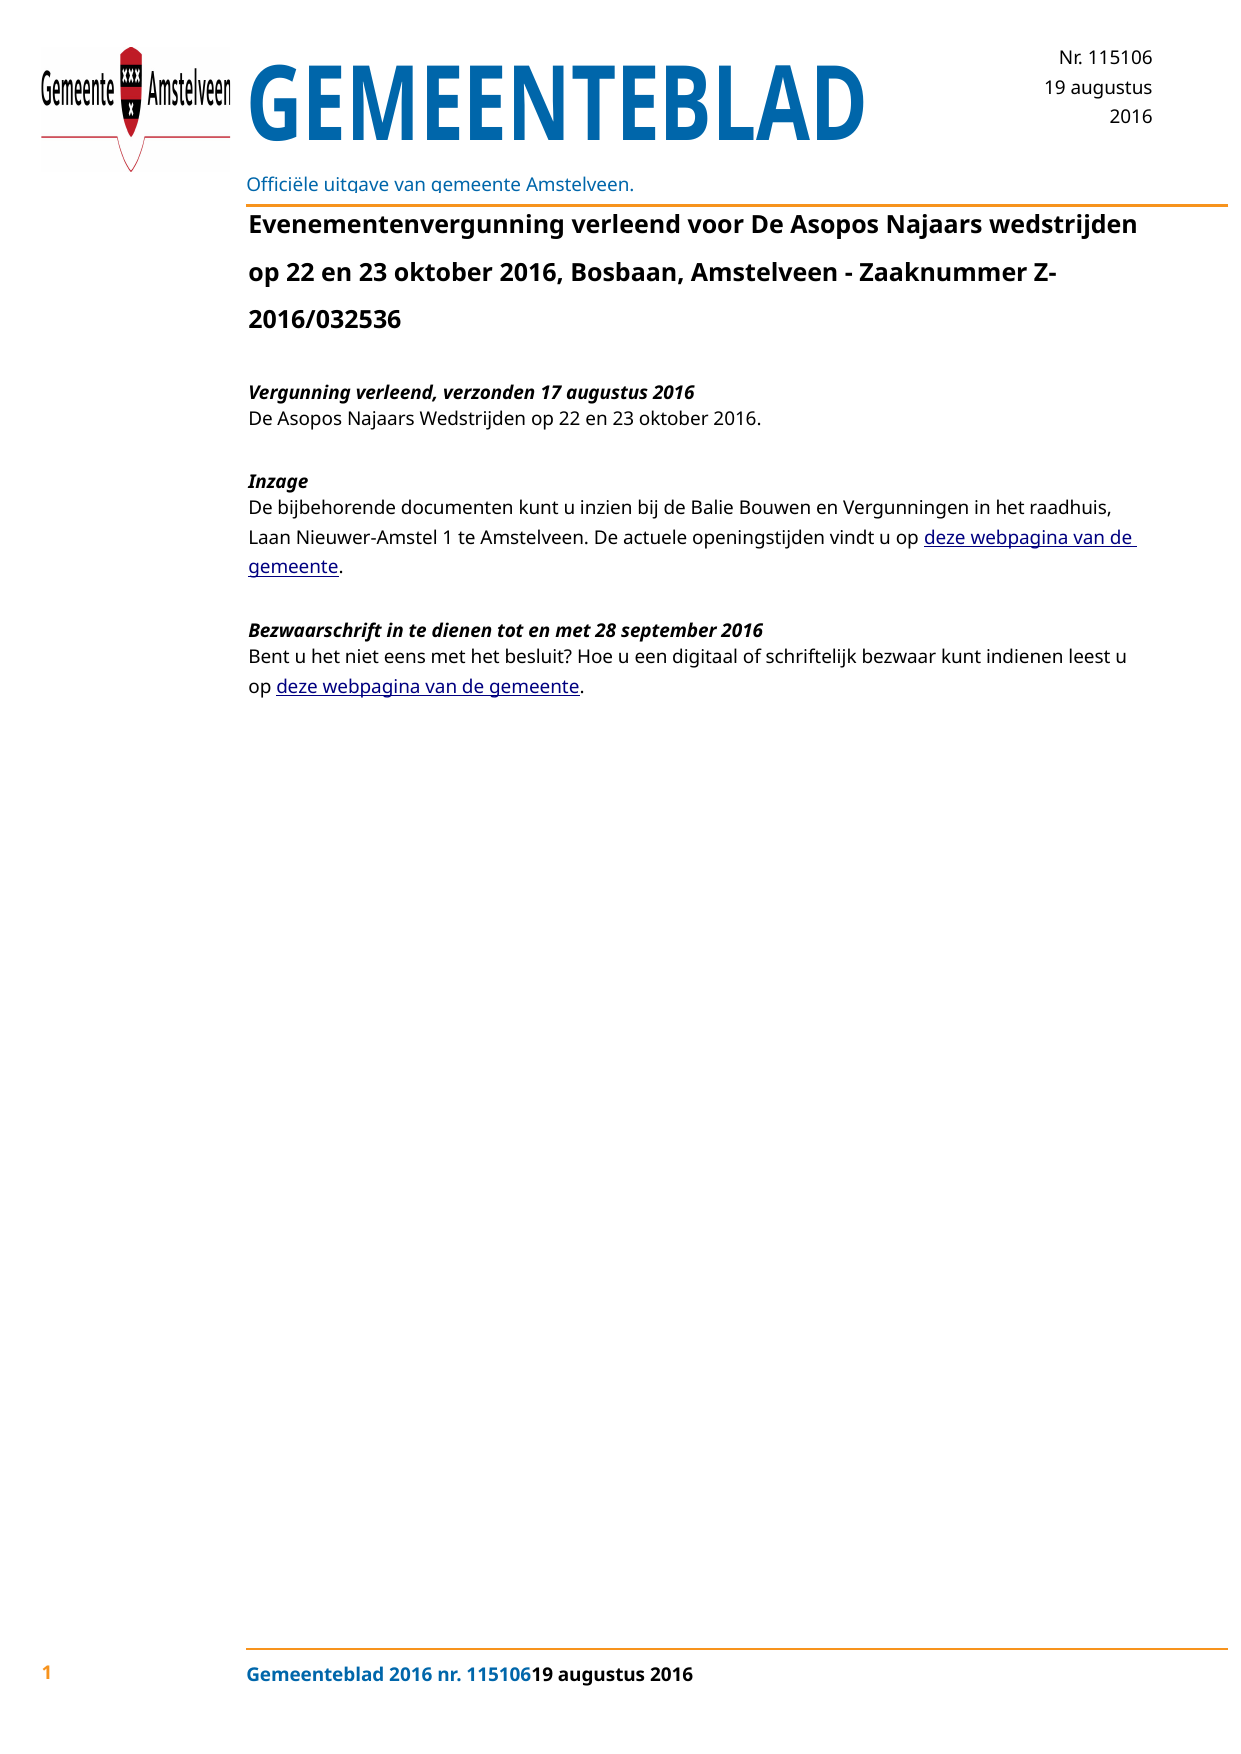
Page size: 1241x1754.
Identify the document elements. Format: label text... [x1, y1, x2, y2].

text Vergunning verleend, verzonden 17 augustus 2016 [248, 379, 1152, 405]
text De Asopos Najaars Wedstrijden op 22 en 23 oktober 2016. [248, 405, 1152, 431]
text Bent u het niet eens met het besluit? Hoe u een digitaal of schriftelijk bezwaar kunt indienen leest u op deze webpagina van de gemeente. [248, 643, 1152, 699]
text De bijbehorende documenten kunt u inzien bij de Balie Bouwen en Vergunningen in het raadhuis, Laan Nieuwer-Amstel 1 te Amstelveen. De actuele openingstijden vindt u op deze webpagina van de gemeente. [248, 494, 1152, 579]
text Inzage [248, 469, 1152, 494]
picture [41, 47, 231, 172]
text Evenementenvergunning verleend voor De Asopos Najaars wedstrijden op 22 en 23 oktober 2016, Bosbaan, Amstelveen - Zaaknummer Z-2016/032536 [248, 207, 1152, 336]
text Bezwaarschrift in te dienen tot en met 28 september 2016 [248, 618, 1152, 643]
